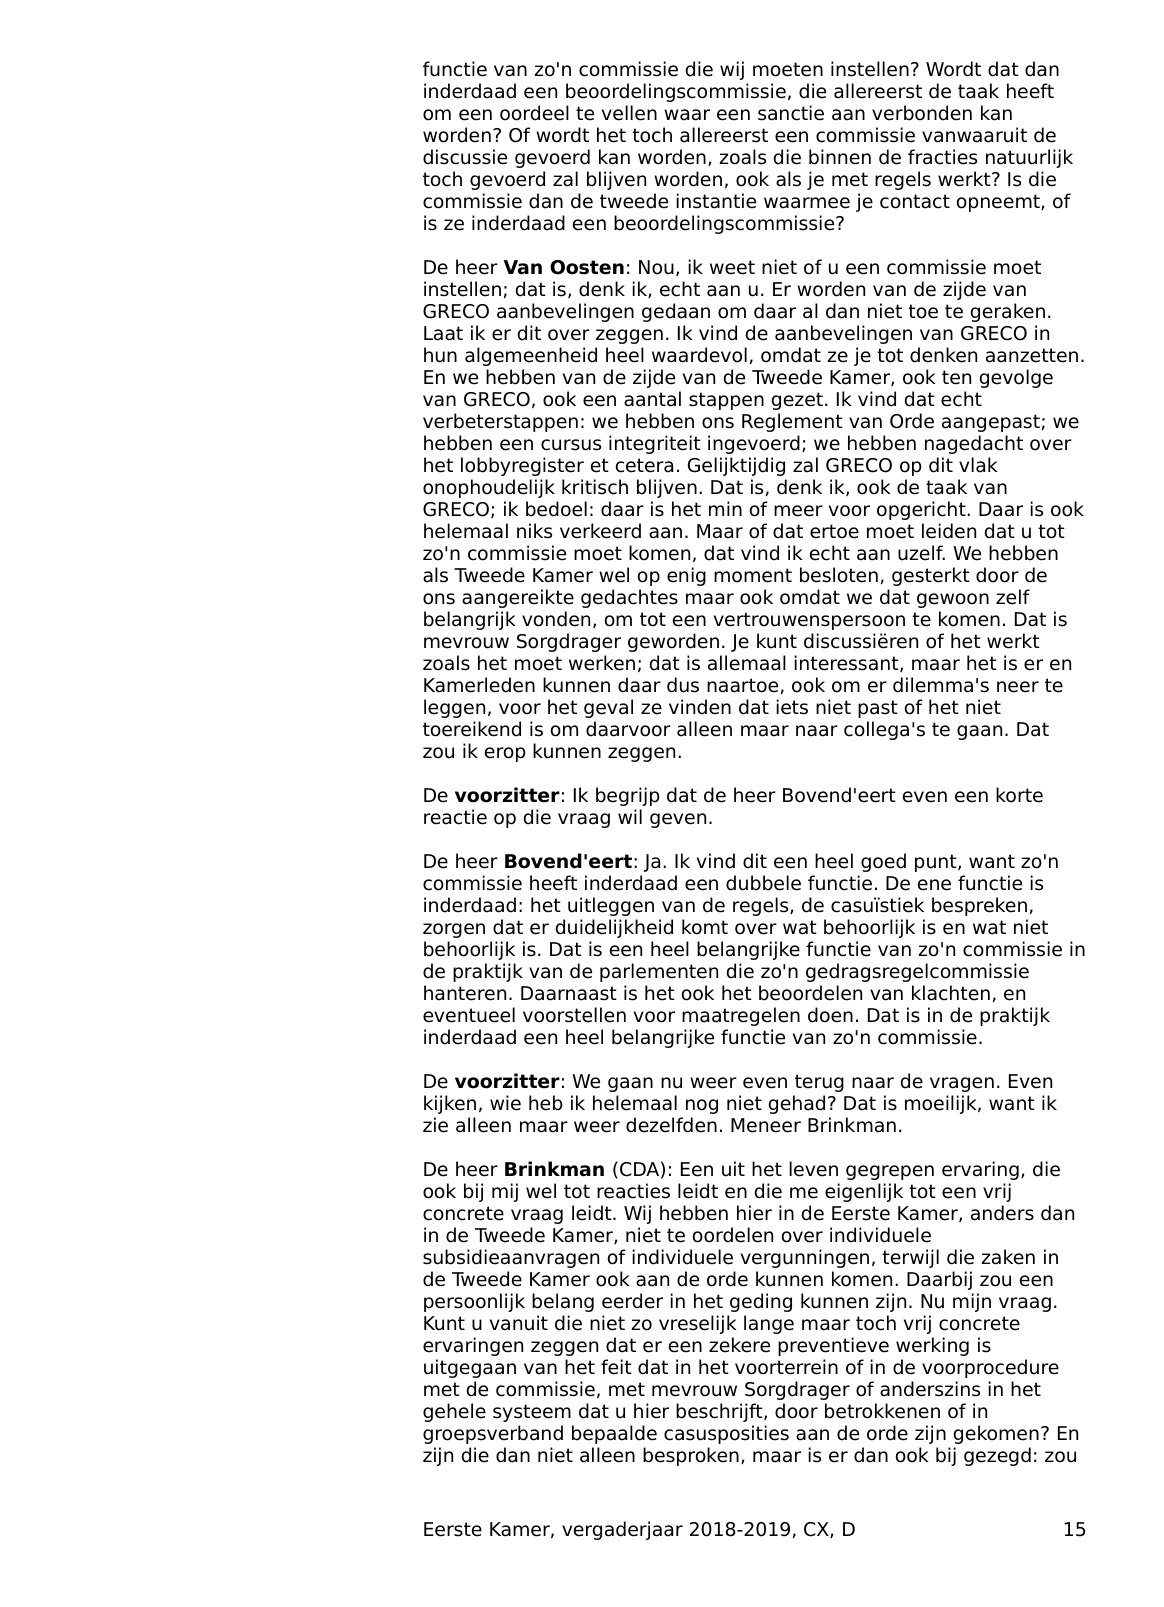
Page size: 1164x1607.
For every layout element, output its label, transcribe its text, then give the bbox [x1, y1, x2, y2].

text De voorzitter: Ik begrijp dat de heer Bovend'eert even een korte reactie op die vraag wil geven. [422, 785, 1087, 829]
text De heer Brinkman (CDA): Een uit het leven gegrepen ervaring, die ook bij mij wel tot reacties leidt en die me eigenlijk tot een vrij concrete vraag leidt. Wij hebben hier in de Eerste Kamer, anders dan in de Tweede Kamer, niet te oordelen over individuele subsidieaanvragen of individuele vergunningen, terwijl die zaken in de Tweede Kamer ook aan de orde kunnen komen. Daarbij zou een persoonlijk belang eerder in het geding kunnen zijn. Nu mijn vraag. Kunt u vanuit die niet zo vreselijk lange maar toch vrij concrete ervaringen zeggen dat er een zekere preventieve werking is uitgegaan van het feit dat in het voorterrein of in de voorprocedure met de commissie, met mevrouw Sorgdrager of anderszins in het gehele systeem dat u hier beschrijft, door betrokkenen of in groepsverband bepaalde casusposities aan de orde zijn gekomen? En zijn die dan niet alleen besproken, maar is er dan ook bij gezegd: zou [422, 1159, 1087, 1467]
text De voorzitter: We gaan nu weer even terug naar de vragen. Even kijken, wie heb ik helemaal nog niet gehad? Dat is moeilijk, want ik zie alleen maar weer dezelfden. Meneer Brinkman. [422, 1071, 1087, 1137]
text De heer Van Oosten: Nou, ik weet niet of u een commissie moet instellen; dat is, denk ik, echt aan u. Er worden van de zijde van GRECO aanbevelingen gedaan om daar al dan niet toe te geraken. Laat ik er dit over zeggen. Ik vind de aanbevelingen van GRECO in hun algemeenheid heel waardevol, omdat ze je tot denken aanzetten. En we hebben van de zijde van de Tweede Kamer, ook ten gevolge van GRECO, ook een aantal stappen gezet. Ik vind dat echt verbeterstappen: we hebben ons Reglement van Orde aangepast; we hebben een cursus integriteit ingevoerd; we hebben nagedacht over het lobbyregister et cetera. Gelijktijdig zal GRECO op dit vlak onophoudelijk kritisch blijven. Dat is, denk ik, ook de taak van GRECO; ik bedoel: daar is het min of meer voor opgericht. Daar is ook helemaal niks verkeerd aan. Maar of dat ertoe moet leiden dat u tot zo'n commissie moet komen, dat vind ik echt aan uzelf. We hebben als Tweede Kamer wel op enig moment besloten, gesterkt door de ons aangereikte gedachtes maar ook omdat we dat gewoon zelf belangrijk vonden, om tot een vertrouwenspersoon te komen. Dat is mevrouw Sorgdrager geworden. Je kunt discussiëren of het werkt zoals het moet werken; dat is allemaal interessant, maar het is er en Kamerleden kunnen daar dus naartoe, ook om er dilemma's neer te leggen, voor het geval ze vinden dat iets niet past of het niet toereikend is om daarvoor alleen maar naar collega's te gaan. Dat zou ik erop kunnen zeggen. [422, 257, 1087, 763]
text functie van zo'n commissie die wij moeten instellen? Wordt dat dan inderdaad een beoordelingscommissie, die allereerst de taak heeft om een oordeel te vellen waar een sanctie aan verbonden kan worden? Of wordt het toch allereerst een commissie vanwaaruit de discussie gevoerd kan worden, zoals die binnen de fracties natuurlijk toch gevoerd zal blijven worden, ook als je met regels werkt? Is die commissie dan de tweede instantie waarmee je contact opneemt, of is ze inderdaad een beoordelingscommissie? [422, 59, 1087, 235]
text De heer Bovend'eert: Ja. Ik vind dit een heel goed punt, want zo'n commissie heeft inderdaad een dubbele functie. De ene functie is inderdaad: het uitleggen van de regels, de casuïstiek bespreken, zorgen dat er duidelijkheid komt over wat behoorlijk is en wat niet behoorlijk is. Dat is een heel belangrijke functie van zo'n commissie in de praktijk van de parlementen die zo'n gedragsregelcommissie hanteren. Daarnaast is het ook het beoordelen van klachten, en eventueel voorstellen voor maatregelen doen. Dat is in de praktijk inderdaad een heel belangrijke functie van zo'n commissie. [422, 851, 1087, 1049]
